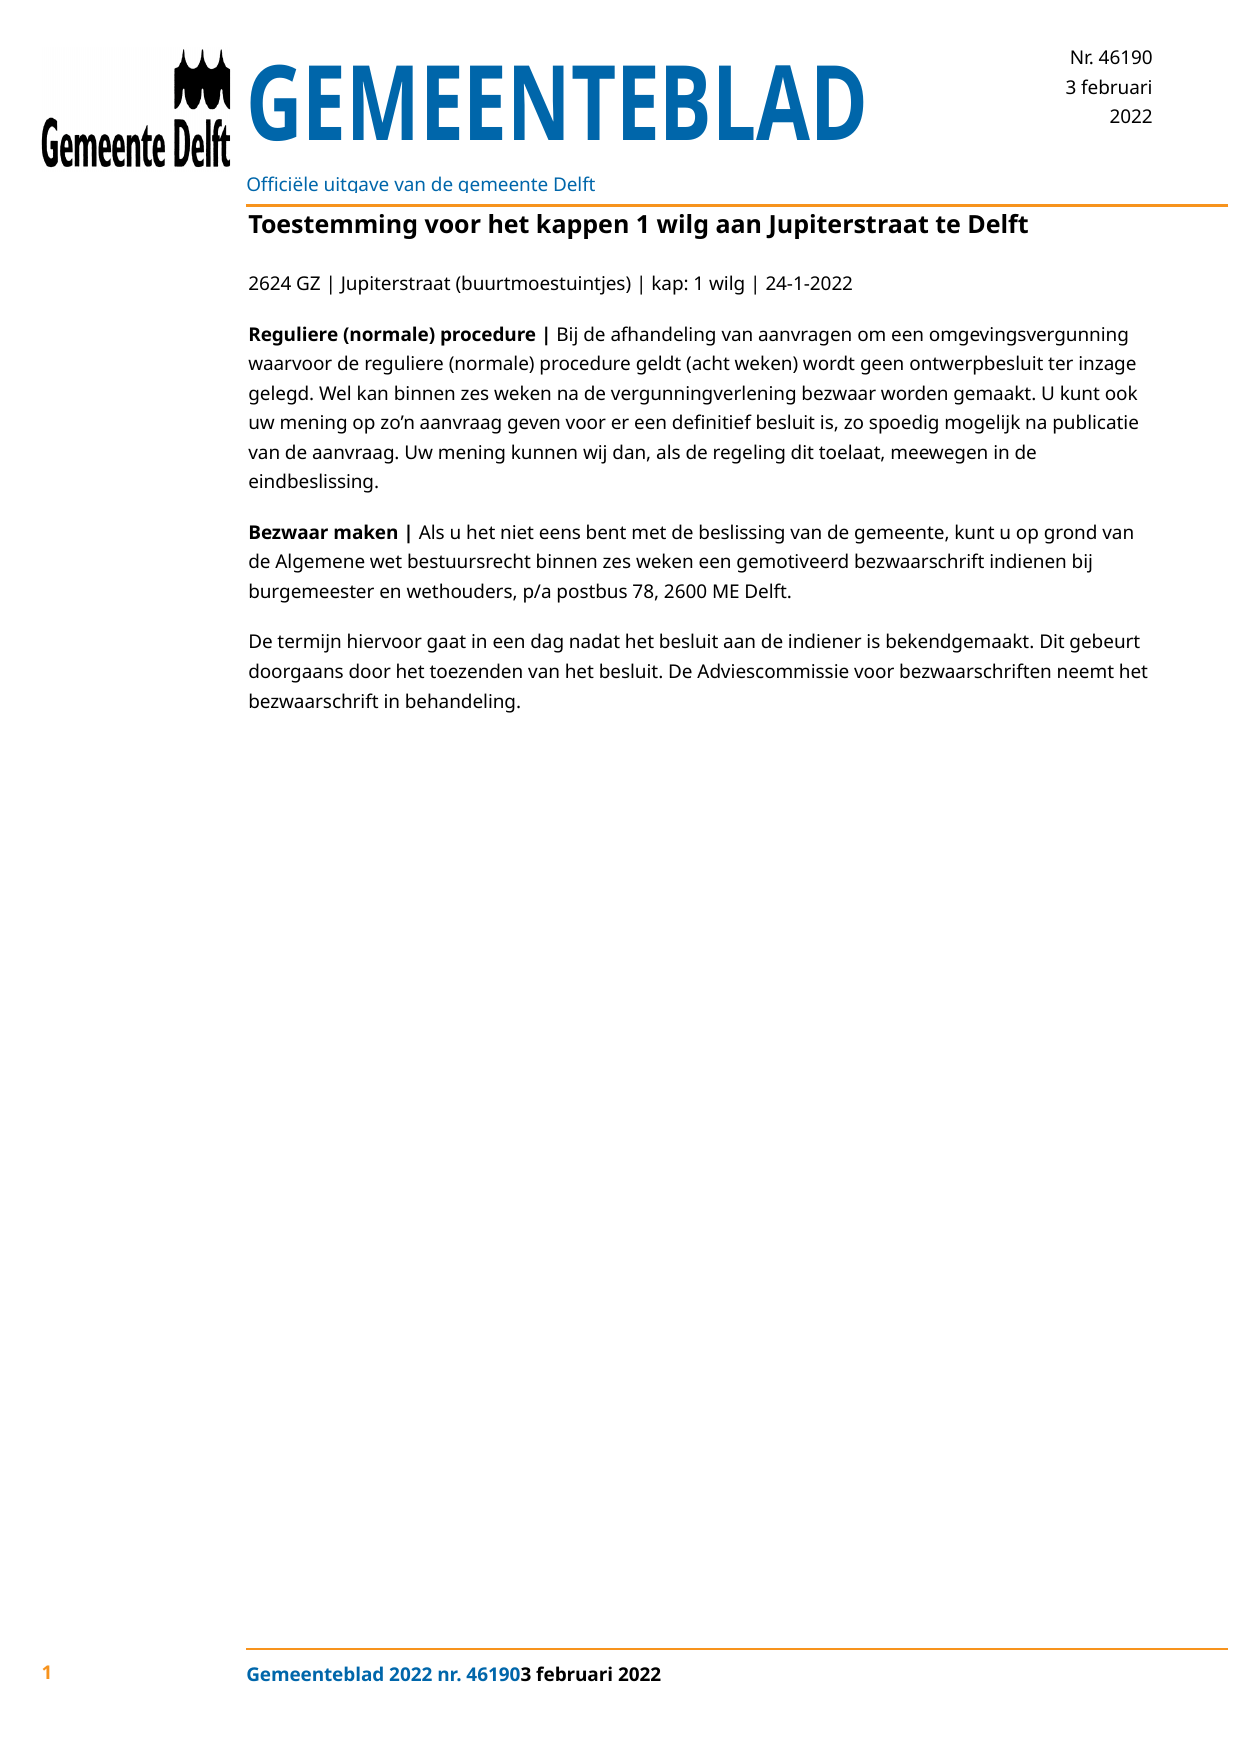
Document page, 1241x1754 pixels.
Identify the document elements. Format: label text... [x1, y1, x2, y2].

text Bezwaar maken | Als u het niet eens bent met de beslissing van de gemeente, kunt u op grond van de Algemene wet bestuursrecht binnen zes weken een gemotiveerd bezwaarschrift indienen bij burgemeester en wethouders, p/a postbus 78, 2600 ME Delft. [248, 519, 1152, 604]
text Toestemming voor het kappen 1 wilg aan Jupiterstraat te Delft [248, 207, 1152, 241]
text 2624 GZ | Jupiterstraat (buurtmoestuintjes) | kap: 1 wilg | 24-1-2022 [248, 270, 1152, 296]
picture [41, 47, 231, 172]
text Reguliere (normale) procedure | Bij de afhandeling van aanvragen om een omgevingsvergunning waarvoor de reguliere (normale) procedure geldt (acht weken) wordt geen ontwerpbesluit ter inzage gelegd. Wel kan binnen zes weken na de vergunningverlening bezwaar worden gemaakt. U kunt ook uw mening op zo’n aanvraag geven voor er een definitief besluit is, zo spoedig mogelijk na publicatie van de aanvraag. Uw mening kunnen wij dan, als de regeling dit toelaat, meewegen in de eindbeslissing. [248, 321, 1152, 494]
text De termijn hiervoor gaat in een dag nadat het besluit aan de indiener is bekendgemaakt. Dit gebeurt doorgaans door het toezenden van het besluit. De Adviescommissie voor bezwaarschriften neemt het bezwaarschrift in behandeling. [248, 629, 1152, 713]
